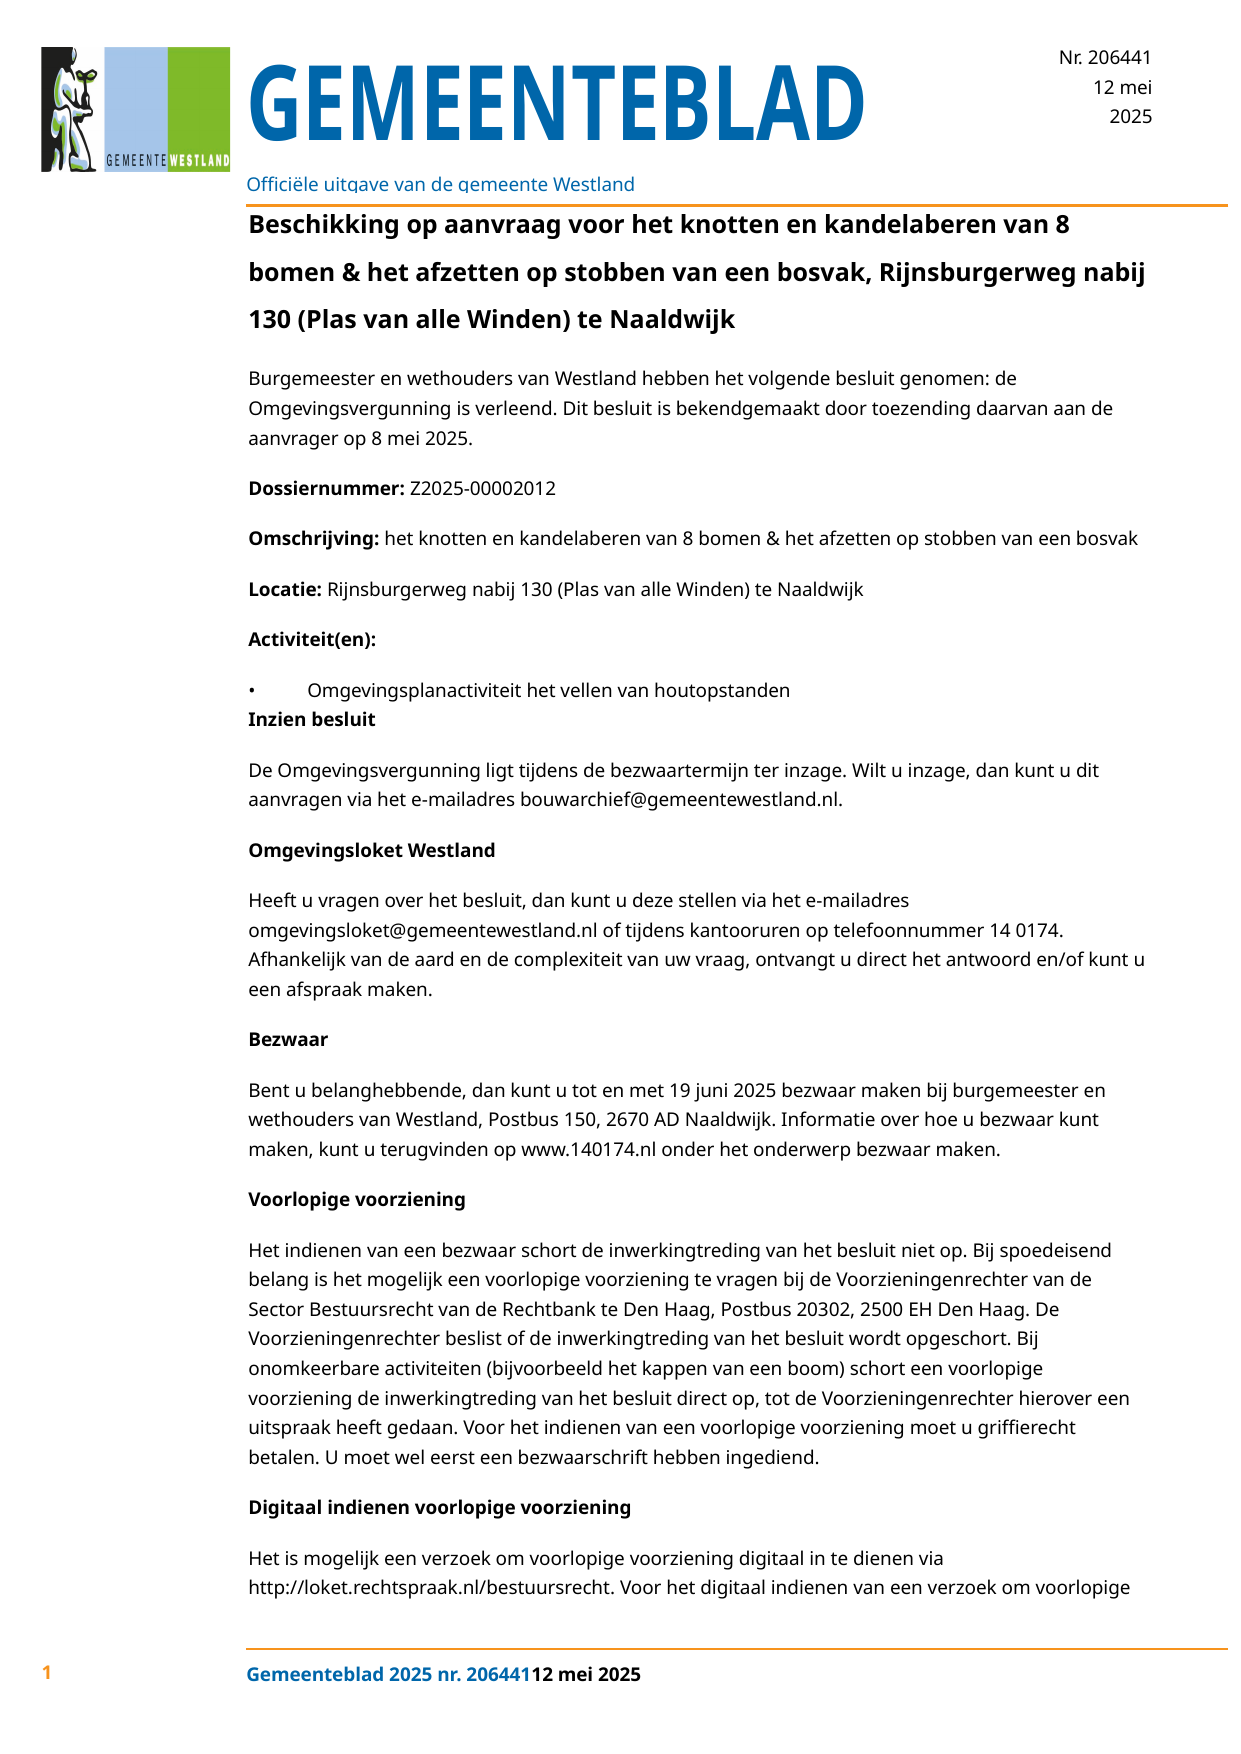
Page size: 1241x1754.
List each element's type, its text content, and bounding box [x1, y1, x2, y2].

text Voorlopige voorziening [248, 1186, 1152, 1212]
text Locatie: Rijnsburgerweg nabij 130 (Plas van alle Winden) te Naaldwijk [248, 576, 1152, 602]
text Heeft u vragen over het besluit, dan kunt u deze stellen via het e-mailadres omgevingsloket@gemeentewestland.nl of tijdens kantooruren op telefoonnummer 14 0174. Afhankelijk van de aard en de complexiteit van uw vraag, ontvangt u direct het antwoord en/of kunt u een afspraak maken. [248, 887, 1152, 1002]
text Het indienen van een bezwaar schort de inwerkingtreding van het besluit niet op. Bij spoedeisend belang is het mogelijk een voorlopige voorziening te vragen bij de Voorzieningenrechter van de Sector Bestuursrecht van de Rechtbank te Den Haag, Postbus 20302, 2500 EH Den Haag. De Voorzieningenrechter beslist of de inwerkingtreding van het besluit wordt opgeschort. Bij onomkeerbare activiteiten (bijvoorbeeld het kappen van een boom) schort een voorlopige voorziening de inwerkingtreding van het besluit direct op, tot de Voorzieningenrechter hierover een uitspraak heeft gedaan. Voor het indienen van een voorlopige voorziening moet u griffierecht betalen. U moet wel eerst een bezwaarschrift hebben ingediend. [248, 1237, 1152, 1469]
text Het is mogelijk een verzoek om voorlopige voorziening digitaal in te dienen via http://loket.rechtspraak.nl/bestuursrecht. Voor het digitaal indienen van een verzoek om voorlopige [248, 1545, 1152, 1600]
text Activiteit(en): [248, 626, 1152, 652]
text De Omgevingsvergunning ligt tijdens de bezwaartermijn ter inzage. Wilt u inzage, dan kunt u dit aanvragen via het e-mailadres bouwarchief@gemeentewestland.nl. [248, 757, 1152, 812]
text Bent u belanghebbende, dan kunt u tot en met 19 juni 2025 bezwaar maken bij burgemeester en wethouders van Westland, Postbus 150, 2670 AD Naaldwijk. Informatie over hoe u bezwaar kunt maken, kunt u terugvinden op www.140174.nl onder het onderwerp bezwaar maken. [248, 1077, 1152, 1162]
text Inzien besluit [248, 706, 1152, 732]
list Omgevingsplanactiviteit het vellen van houtopstanden [248, 677, 1152, 702]
text Dossiernummer: Z2025-00002012 [248, 475, 1152, 501]
text Digitaal indienen voorlopige voorziening [248, 1494, 1152, 1520]
text Bezwaar [248, 1026, 1152, 1052]
text Beschikking op aanvraag voor het knotten en kandelaberen van 8 bomen & het afzetten op stobben van een bosvak, Rijnsburgerweg nabij 130 (Plas van alle Winden) te Naaldwijk [248, 207, 1152, 336]
text Burgemeester en wethouders van Westland hebben het volgende besluit genomen: de Omgevingsvergunning is verleend. Dit besluit is bekendgemaakt door toezending daarvan aan de aanvrager op 8 mei 2025. [248, 366, 1152, 450]
text Omgevingsloket Westland [248, 837, 1152, 862]
picture [41, 47, 231, 172]
text Omschrijving: het knotten en kandelaberen van 8 bomen & het afzetten op stobben van een bosvak [248, 526, 1152, 551]
